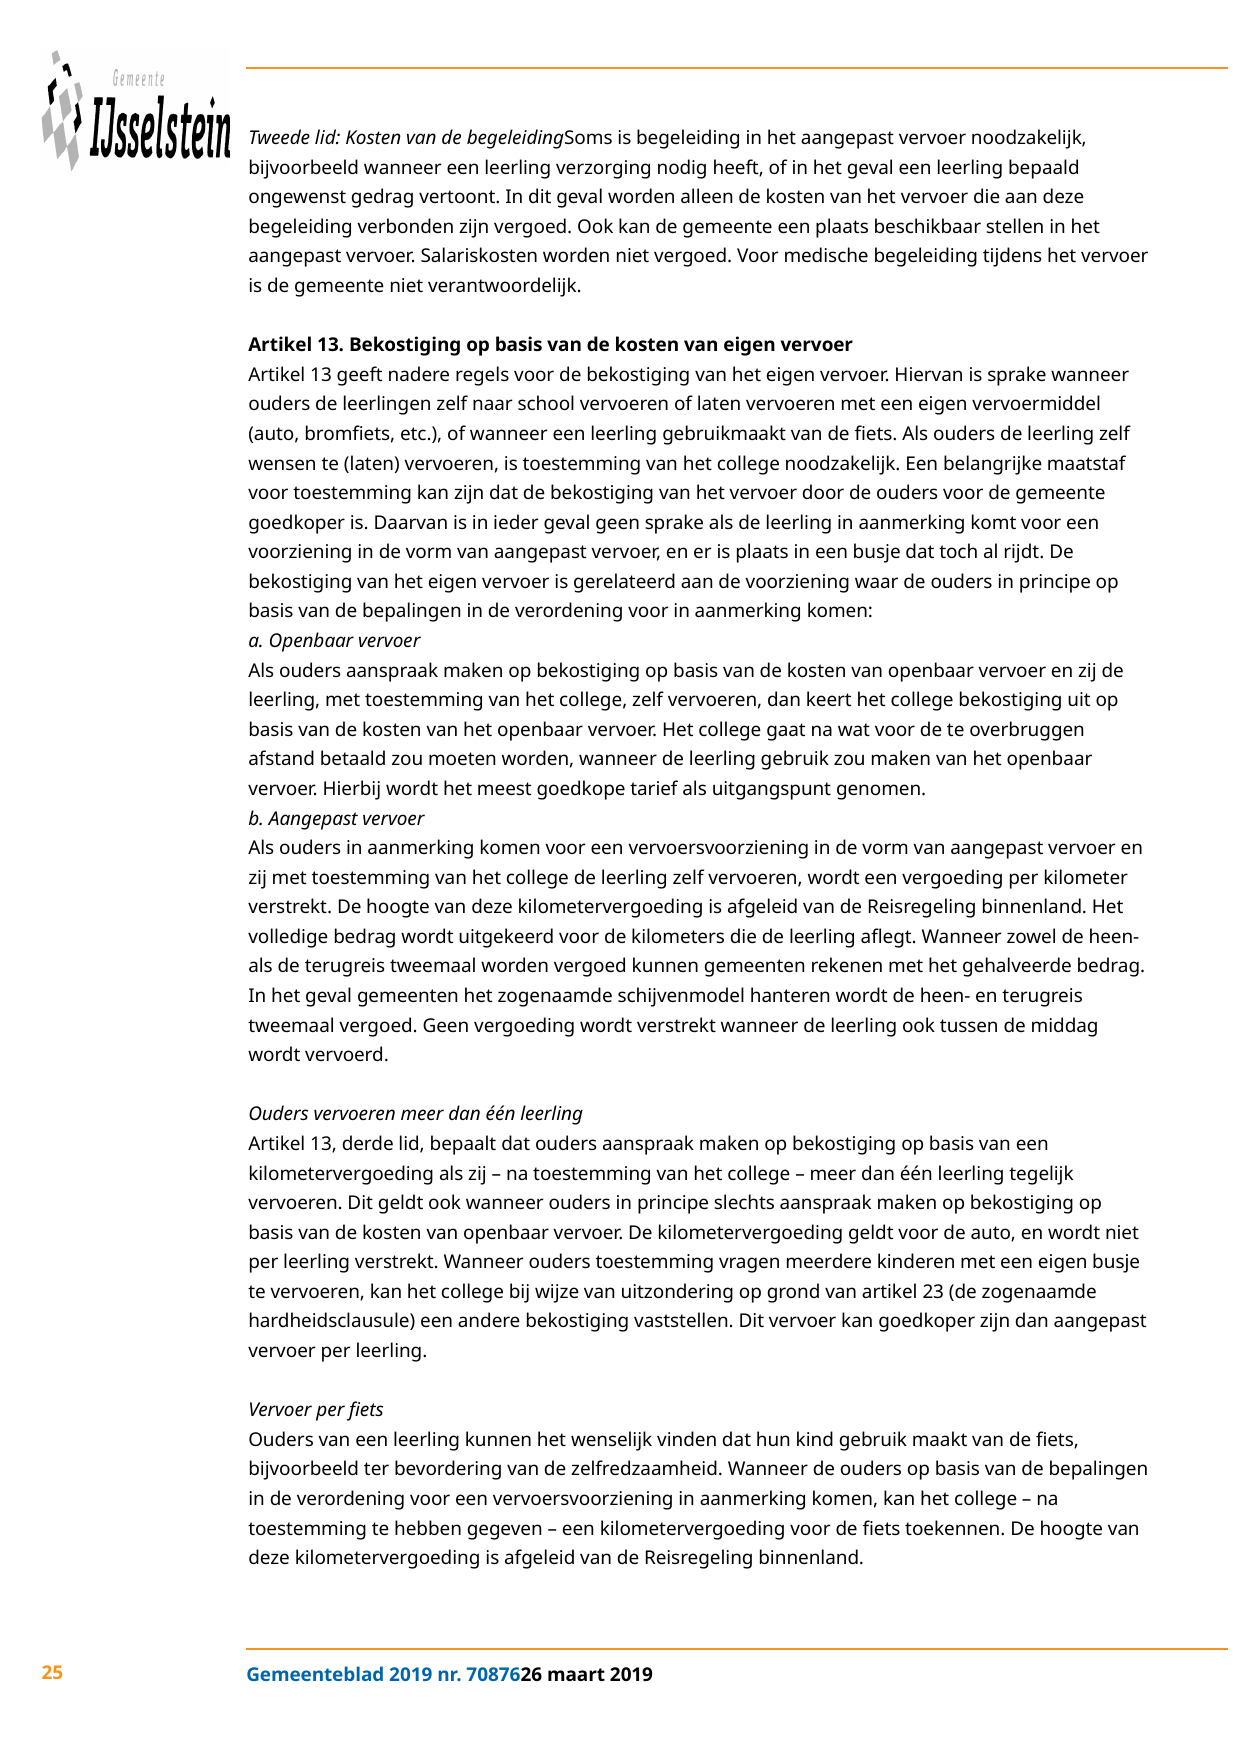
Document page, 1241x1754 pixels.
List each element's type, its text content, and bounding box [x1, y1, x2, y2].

text Als ouders in aanmerking komen voor een vervoersvoorziening in de vorm van aangepast vervoer en zij met toestemming van het college de leerling zelf vervoeren, wordt een vergoeding per kilometer verstrekt. De hoogte van deze kilometervergoeding is afgeleid van de Reisregeling binnenland. Het volledige bedrag wordt uitgekeerd voor de kilometers die de leerling aflegt. Wanneer zowel de heen- als de terugreis tweemaal worden vergoed kunnen gemeenten rekenen met het gehalveerde bedrag. In het geval gemeenten het zogenaamde schijvenmodel hanteren wordt de heen- en terugreis tweemaal vergoed. Geen vergoeding wordt verstrekt wanneer de leerling ook tussen de middag wordt vervoerd. [248, 834, 1152, 1067]
text Vervoer per fiets [248, 1396, 1152, 1422]
text Tweede lid: Kosten van de begeleidingSoms is begeleiding in het aangepast vervoer noodzakelijk, bijvoorbeeld wanneer een leerling verzorging nodig heeft, of in het geval een leerling bepaald ongewenst gedrag vertoont. In dit geval worden alleen de kosten van het vervoer die aan deze begeleiding verbonden zijn vergoed. Ook kan de gemeente een plaats beschikbaar stellen in het aangepast vervoer. Salariskosten worden niet vergoed. Voor medische begeleiding tijdens het vervoer is de gemeente niet verantwoordelijk. [248, 124, 1152, 298]
text Ouders van een leerling kunnen het wenselijk vinden dat hun kind gebruik maakt van de fiets, bijvoorbeeld ter bevordering van de zelfredzaamheid. Wanneer de ouders op basis van de bepalingen in de verordening voor een vervoersvoorziening in aanmerking komen, kan het college – na toestemming te hebben gegeven – een kilometervergoeding voor de fiets toekennen. De hoogte van deze kilometervergoeding is afgeleid van de Reisregeling binnenland. [248, 1426, 1152, 1570]
text b. Aangepast vervoer [248, 805, 1152, 831]
text a. Openbaar vervoer [248, 627, 1152, 653]
text Als ouders aanspraak maken op bekostiging op basis van de kosten van openbaar vervoer en zij de leerling, met toestemming van het college, zelf vervoeren, dan keert het college bekostiging uit op basis van de kosten van het openbaar vervoer. Het college gaat na wat voor de te overbruggen afstand betaald zou moeten worden, wanneer de leerling gebruik zou maken van het openbaar vervoer. Hierbij wordt het meest goedkope tarief als uitgangspunt genomen. [248, 657, 1152, 801]
text Artikel 13. Bekostiging op basis van de kosten van eigen vervoer [248, 331, 1152, 357]
text Ouders vervoeren meer dan één leerling [248, 1101, 1152, 1126]
text Artikel 13, derde lid, bepaalt dat ouders aanspraak maken op bekostiging op basis van een kilometervergoeding als zij – na toestemming van het college – meer dan één leerling tegelijk vervoeren. Dit geldt ook wanneer ouders in principe slechts aanspraak maken op bekostiging op basis van de kosten van openbaar vervoer. De kilometervergoeding geldt voor de auto, en wordt niet per leerling verstrekt. Wanneer ouders toestemming vragen meerdere kinderen met een eigen busje te vervoeren, kan het college bij wijze van uitzondering op grond van artikel 23 (de zogenaamde hardheidsclausule) een andere bekostiging vaststellen. Dit vervoer kan goedkoper zijn dan aangepast vervoer per leerling. [248, 1130, 1152, 1363]
picture [41, 47, 231, 172]
text Artikel 13 geeft nadere regels voor de bekostiging van het eigen vervoer. Hiervan is sprake wanneer ouders de leerlingen zelf naar school vervoeren of laten vervoeren met een eigen vervoermiddel (auto, bromfiets, etc.), of wanneer een leerling gebruikmaakt van de fiets. Als ouders de leerling zelf wensen te (laten) vervoeren, is toestemming van het college noodzakelijk. Een belangrijke maatstaf voor toestemming kan zijn dat de bekostiging van het vervoer door de ouders voor de gemeente goedkoper is. Daarvan is in ieder geval geen sprake als de leerling in aanmerking komt voor een voorziening in de vorm van aangepast vervoer, en er is plaats in een busje dat toch al rijdt. De bekostiging van het eigen vervoer is gerelateerd aan de voorziening waar de ouders in principe op basis van de bepalingen in de verordening voor in aanmerking komen: [248, 361, 1152, 623]
